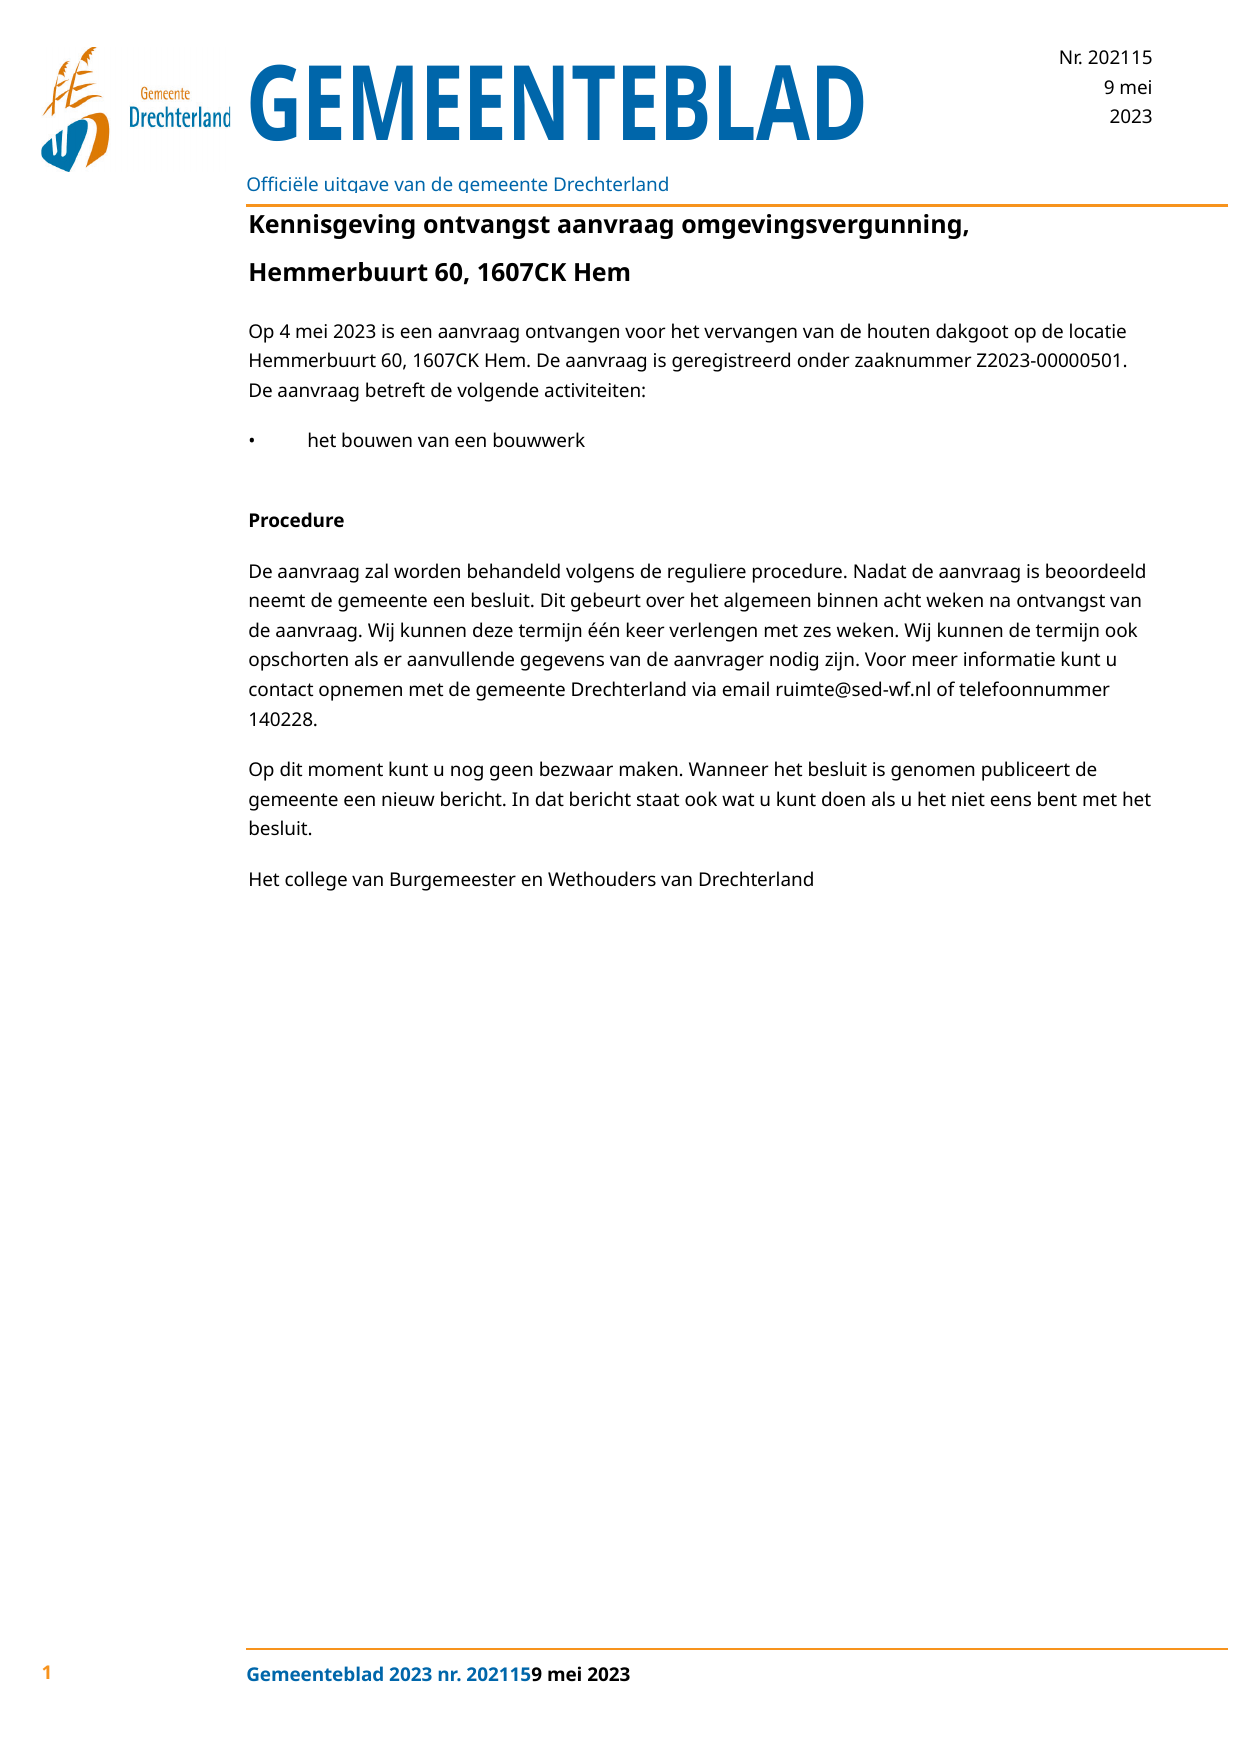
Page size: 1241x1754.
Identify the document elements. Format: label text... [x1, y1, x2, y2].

text Kennisgeving ontvangst aanvraag omgevingsvergunning, Hemmerbuurt 60, 1607CK Hem [248, 207, 1152, 288]
text De aanvraag zal worden behandeld volgens de reguliere procedure. Nadat de aanvraag is beoordeeld neemt de gemeente een besluit. Dit gebeurt over het algemeen binnen acht weken na ontvangst van de aanvraag. Wij kunnen deze termijn één keer verlengen met zes weken. Wij kunnen de termijn ook opschorten als er aanvullende gegevens van de aanvrager nodig zijn. Voor meer informatie kunt u contact opnemen met de gemeente Drechterland via email ruimte@sed-wf.nl of telefoonnummer 140228. [248, 558, 1152, 732]
text Op dit moment kunt u nog geen bezwaar maken. Wanneer het besluit is genomen publiceert de gemeente een nieuw bericht. In dat bericht staat ook wat u kunt doen als u het niet eens bent met het besluit. [248, 756, 1152, 841]
list het bouwen van een bouwwerk [248, 427, 1152, 453]
text Procedure [248, 507, 1152, 533]
text Het college van Burgemeester en Wethouders van Drechterland [248, 866, 1152, 892]
picture [41, 47, 231, 172]
picture [226, 115, 231, 124]
picture [41, 158, 64, 172]
text Op 4 mei 2023 is een aanvraag ontvangen voor het vervangen van de houten dakgoot op de locatie Hemmerbuurt 60, 1607CK Hem. De aanvraag is geregistreerd onder zaaknummer Z2023-00000501. De aanvraag betreft de volgende activiteiten: [248, 318, 1152, 403]
